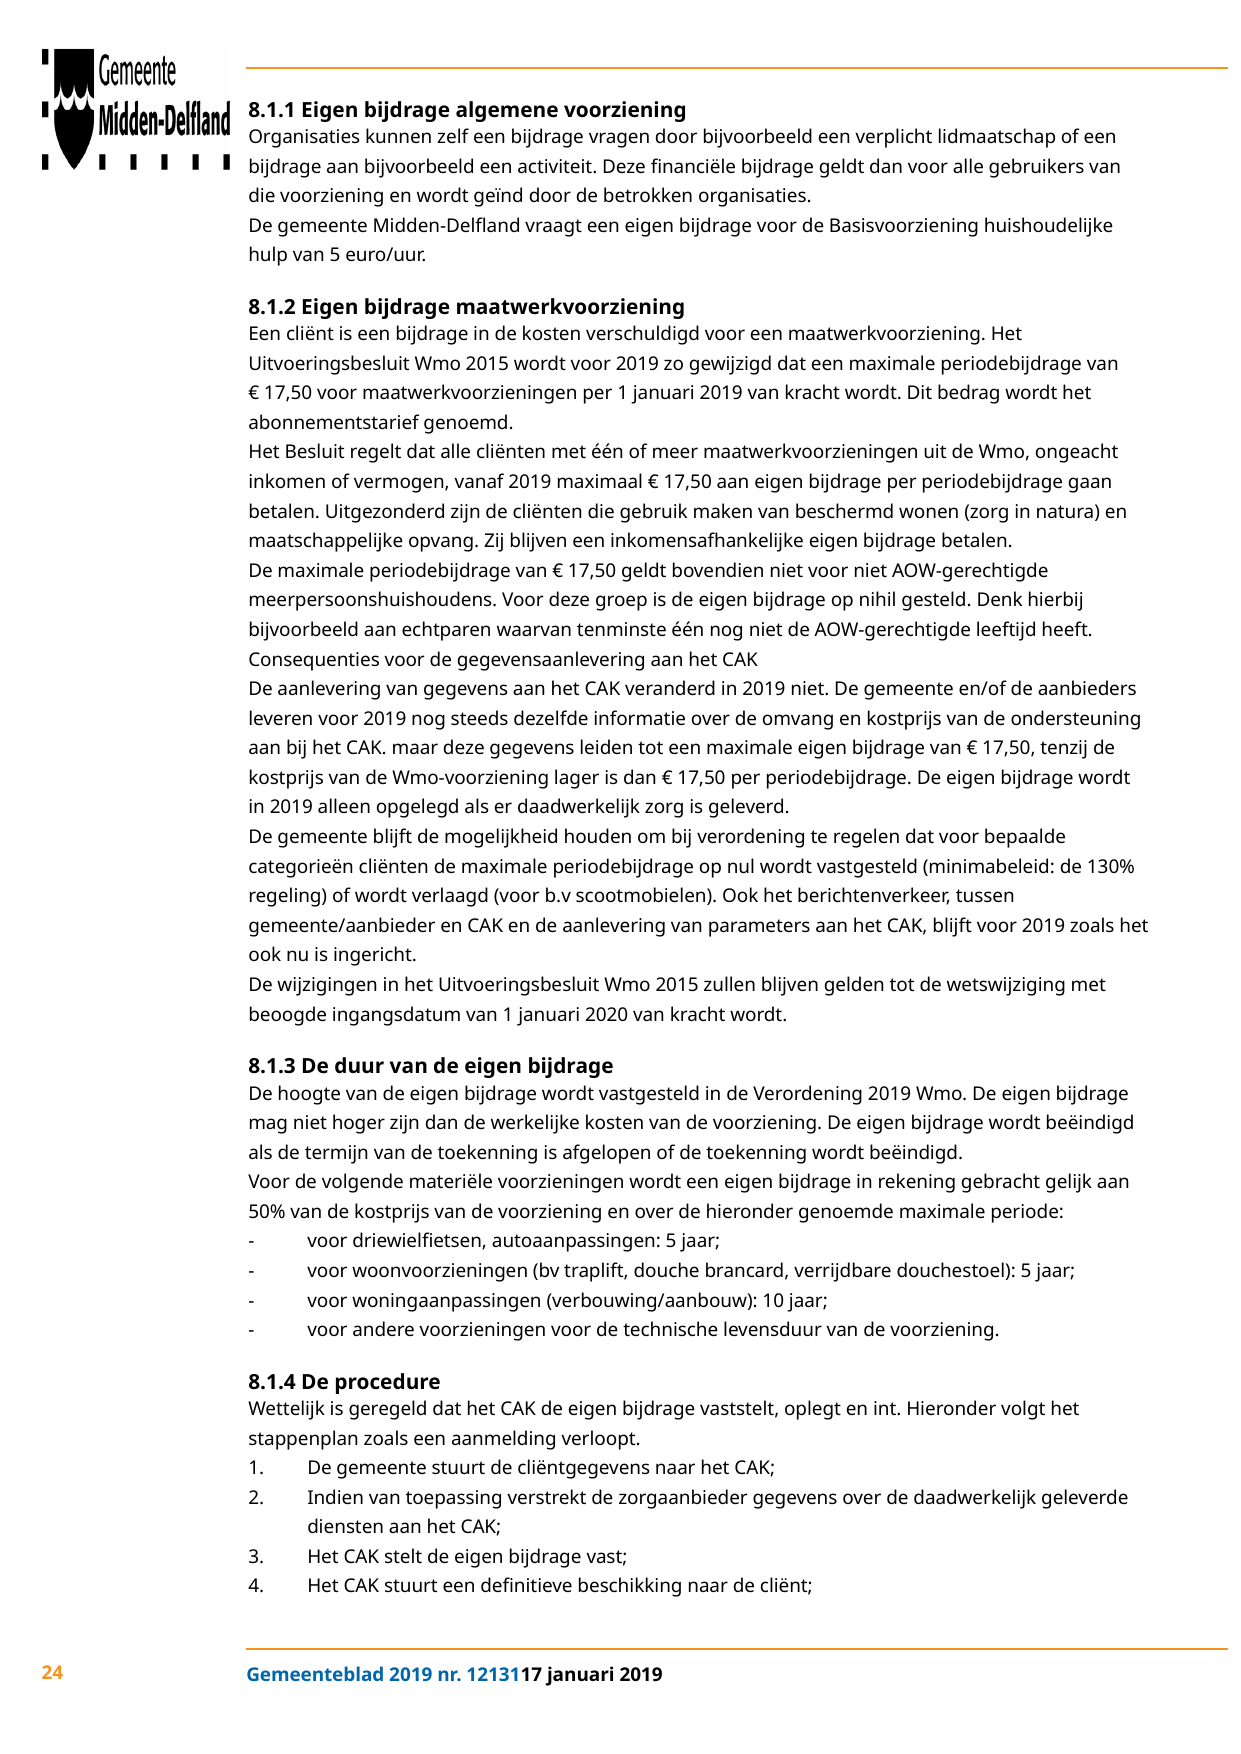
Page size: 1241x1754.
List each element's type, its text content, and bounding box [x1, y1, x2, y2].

text Wettelijk is geregeld dat het CAK de eigen bijdrage vaststelt, oplegt en int. Hieronder volgt het stappenplan zoals een aanmelding verloopt. [248, 1395, 1152, 1451]
text De aanlevering van gegevens aan het CAK veranderd in 2019 niet. De gemeente en/of de aanbieders leveren voor 2019 nog steeds dezelfde informatie over de omvang en kostprijs van de ondersteuning aan bij het CAK. maar deze gegevens leiden tot een maximale eigen bijdrage van € 17,50, tenzij de kostprijs van de Wmo-voorziening lager is dan € 17,50 per periodebijdrage. De eigen bijdrage wordt in 2019 alleen opgelegd als er daadwerkelijk zorg is geleverd. [248, 675, 1152, 819]
text Een cliënt is een bijdrage in de kosten verschuldigd voor een maatwerkvoorziening. Het Uitvoeringsbesluit Wmo 2015 wordt voor 2019 zo gewijzigd dat een maximale periodebijdrage van [248, 320, 1152, 376]
list voor woningaanpassingen (verbouwing/aanbouw): 10 jaar; [248, 1287, 1152, 1312]
list voor driewielfietsen, autoaanpassingen: 5 jaar; [248, 1228, 1152, 1253]
list voor andere voorzieningen voor de technische levensduur van de voorziening. [248, 1316, 1152, 1342]
list Het CAK stelt de eigen bijdrage vast; [248, 1543, 1152, 1569]
list De gemeente stuurt de cliëntgegevens naar het CAK; [248, 1454, 1152, 1480]
list Indien van toepassing verstrekt de zorgaanbieder gegevens over de daadwerkelijk geleverde diensten aan het CAK; [248, 1484, 1152, 1539]
text Organisaties kunnen zelf een bijdrage vragen door bijvoorbeeld een verplicht lidmaatschap of een bijdrage aan bijvoorbeeld een activiteit. Deze financiële bijdrage geldt dan voor alle gebruikers van die voorziening en wordt geïnd door de betrokken organisaties. [248, 123, 1152, 208]
text De wijzigingen in het Uitvoeringsbesluit Wmo 2015 zullen blijven gelden tot de wetswijziging met beoogde ingangsdatum van 1 januari 2020 van kracht wordt. [248, 971, 1152, 1027]
list Het CAK stuurt een definitieve beschikking naar de cliënt; [248, 1573, 1152, 1598]
text De gemeente Midden-Delfland vraagt een eigen bijdrage voor de Basisvoorziening huishoudelijke hulp van 5 euro/uur. [248, 212, 1152, 267]
text De gemeente blijft de mogelijkheid houden om bij verordening te regelen dat voor bepaalde categorieën cliënten de maximale periodebijdrage op nul wordt vastgesteld (minimabeleid: de 130% regeling) of wordt verlaagd (voor b.v scootmobielen). Ook het berichtenverkeer, tussen gemeente/aanbieder en CAK en de aanlevering van parameters aan het CAK, blijft voor 2019 zoals het ook nu is ingericht. [248, 823, 1152, 967]
text Consequenties voor de gegevensaanlevering aan het CAK [248, 646, 1152, 672]
picture [41, 47, 231, 172]
text Voor de volgende materiële voorzieningen wordt een eigen bijdrage in rekening gebracht gelijk aan 50% van de kostprijs van de voorziening en over de hieronder genoemde maximale periode: [248, 1168, 1152, 1224]
text De maximale periodebijdrage van € 17,50 geldt bovendien niet voor niet AOW-gerechtigde meerpersoonshuishoudens. Voor deze groep is de eigen bijdrage op nihil gesteld. Denk hierbij bijvoorbeeld aan echtparen waarvan tenminste één nog niet de AOW-gerechtigde leeftijd heeft. [248, 557, 1152, 642]
text 8.1.4 De procedure [248, 1367, 1152, 1395]
list voor woonvoorzieningen (bv traplift, douche brancard, verrijdbare douchestoel): 5 jaar; [248, 1257, 1152, 1283]
text 8.1.2 Eigen bijdrage maatwerkvoorziening [248, 292, 1152, 320]
text De hoogte van de eigen bijdrage wordt vastgesteld in de Verordening 2019 Wmo. De eigen bijdrage mag niet hoger zijn dan de werkelijke kosten van de voorziening. De eigen bijdrage wordt beëindigd als de termijn van de toekenning is afgelopen of de toekenning wordt beëindigd. [248, 1080, 1152, 1164]
text 8.1.1 Eigen bijdrage algemene voorziening [248, 95, 1152, 123]
text Het Besluit regelt dat alle cliënten met één of meer maatwerkvoorzieningen uit de Wmo, ongeacht inkomen of vermogen, vanaf 2019 maximaal € 17,50 aan eigen bijdrage per periodebijdrage gaan betalen. Uitgezonderd zijn de cliënten die gebruik maken van beschermd wonen (zorg in natura) en maatschappelijke opvang. Zij blijven een inkomensafhankelijke eigen bijdrage betalen. [248, 439, 1152, 553]
text 8.1.3 De duur van de eigen bijdrage [248, 1051, 1152, 1080]
text € 17,50 voor maatwerkvoorzieningen per 1 januari 2019 van kracht wordt. Dit bedrag wordt het abonnementstarief genoemd. [248, 379, 1152, 435]
